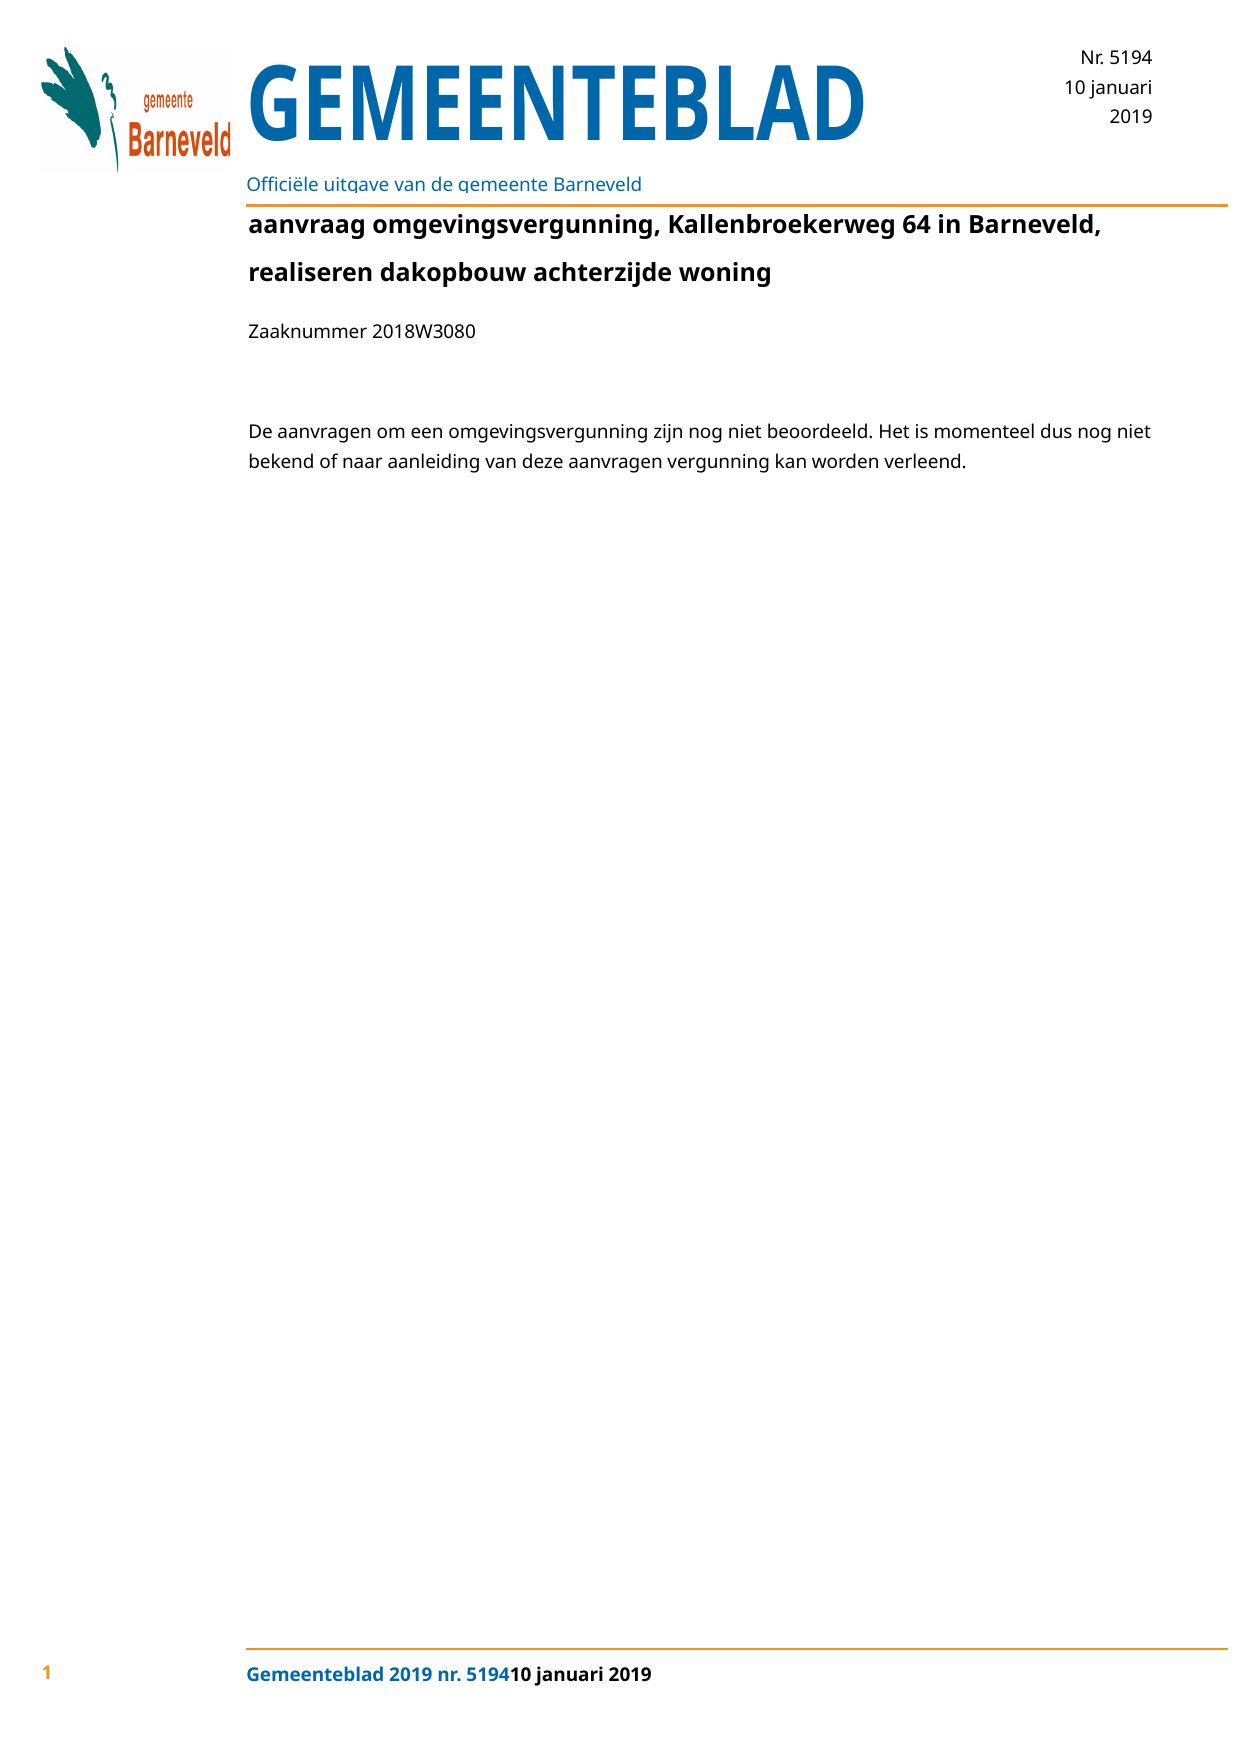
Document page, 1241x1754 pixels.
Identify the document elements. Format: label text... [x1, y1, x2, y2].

picture [41, 47, 231, 172]
text aanvraag omgevingsvergunning, Kallenbroekerweg 64 in Barneveld, realiseren dakopbouw achterzijde woning [248, 207, 1152, 288]
text Zaaknummer 2018W3080 [248, 318, 1152, 344]
text De aanvragen om een omgevingsvergunning zijn nog niet beoordeeld. Het is momenteel dus nog niet bekend of naar aanleiding van deze aanvragen vergunning kan worden verleend. [248, 419, 1152, 474]
